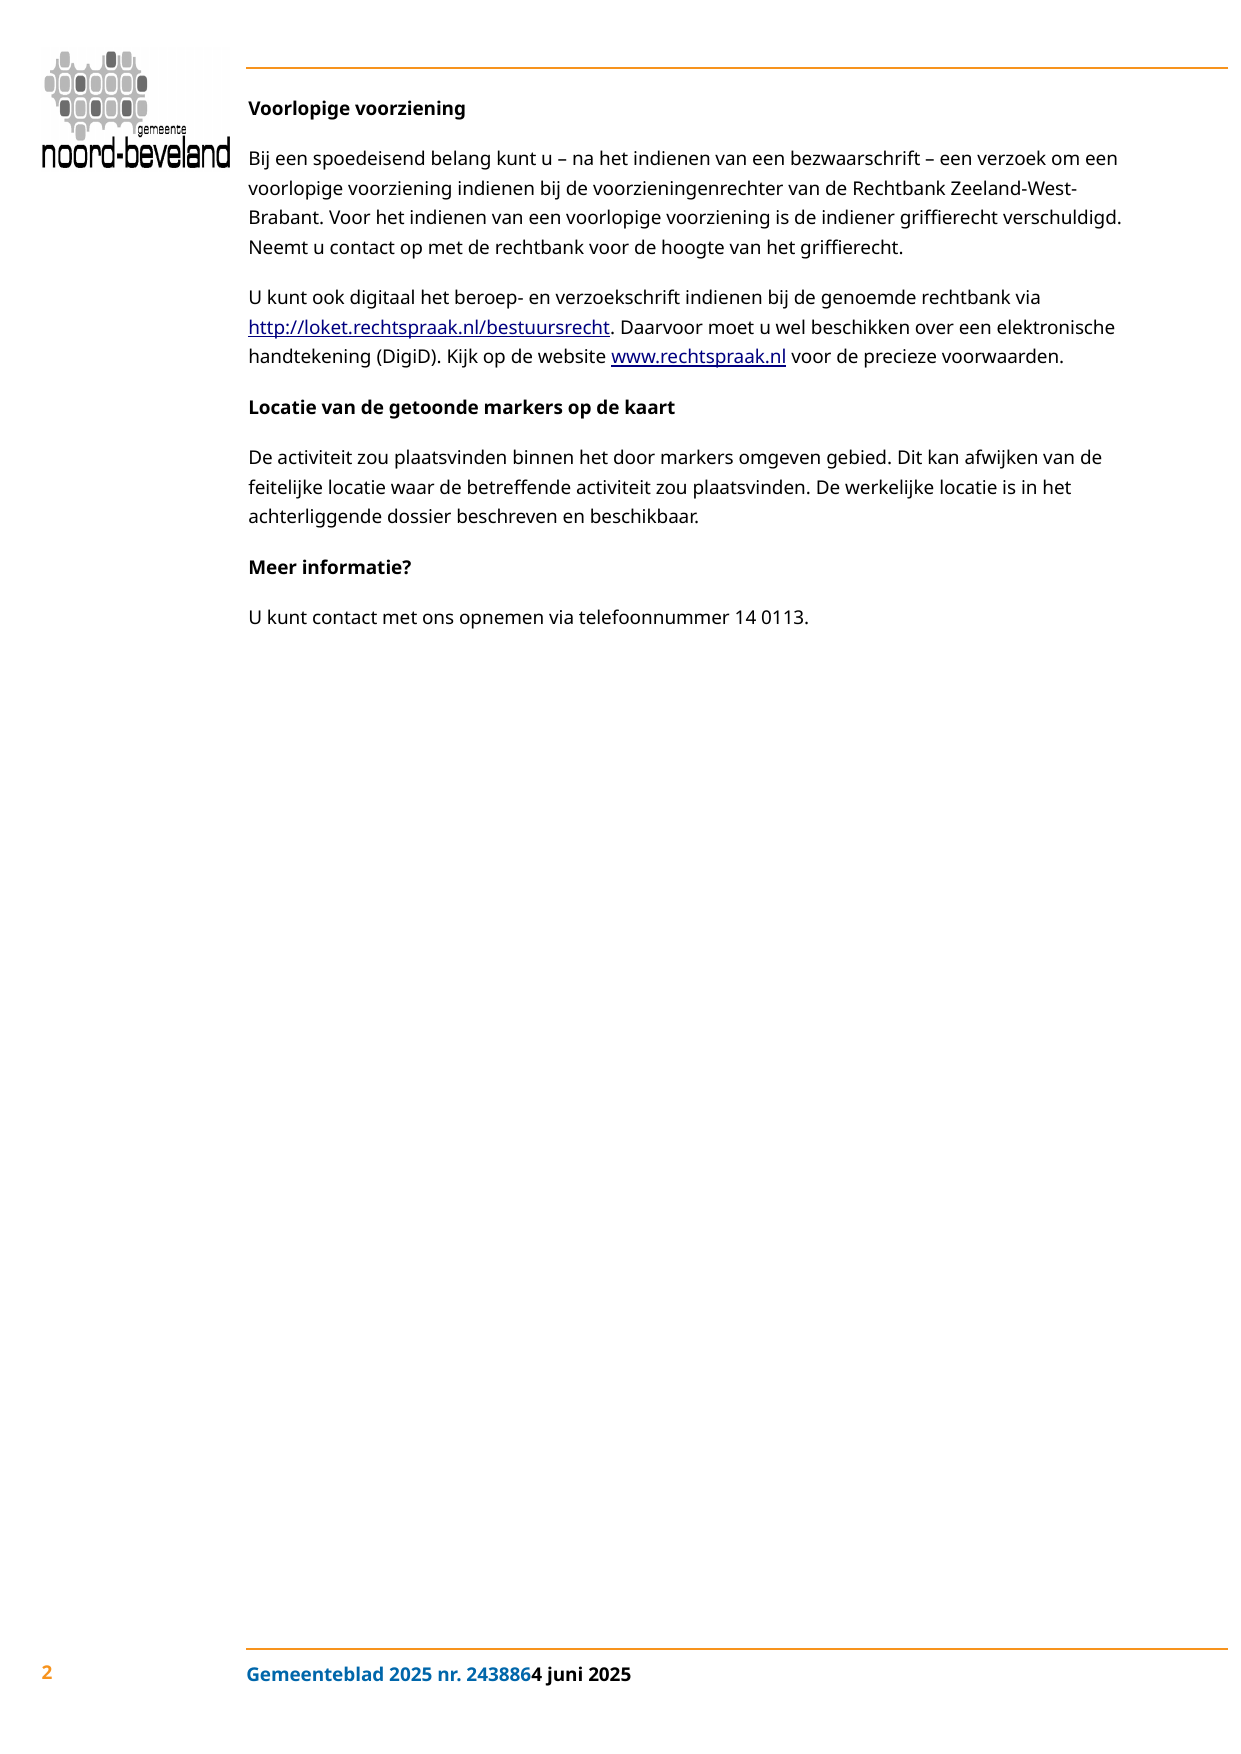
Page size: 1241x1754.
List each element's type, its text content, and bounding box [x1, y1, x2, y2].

text Meer informatie? [248, 554, 1152, 580]
text U kunt contact met ons opnemen via telefoonnummer 14 0113. [248, 604, 1152, 630]
text Locatie van de getoonde markers op de kaart [248, 394, 1152, 420]
picture [41, 47, 231, 172]
text U kunt ook digitaal het beroep- en verzoekschrift indienen bij de genoemde rechtbank via http://loket.rechtspraak.nl/bestuursrecht. Daarvoor moet u wel beschikken over een elektronische handtekening (DigiD). Kijk op de website www.rechtspraak.nl voor de precieze voorwaarden. [248, 284, 1152, 369]
text De activiteit zou plaatsvinden binnen het door markers omgeven gebied. Dit kan afwijken van de feitelijke locatie waar de betreffende activiteit zou plaatsvinden. De werkelijke locatie is in het achterliggende dossier beschreven en beschikbaar. [248, 444, 1152, 529]
text Bij een spoedeisend belang kunt u – na het indienen van een bezwaarschrift – een verzoek om een voorlopige voorziening indienen bij de voorzieningenrechter van de Rechtbank Zeeland-West-Brabant. Voor het indienen van een voorlopige voorziening is de indiener griffierecht verschuldigd. Neemt u contact op met de rechtbank voor de hoogte van het griffierecht. [248, 145, 1152, 260]
text Voorlopige voorziening [248, 95, 1152, 121]
